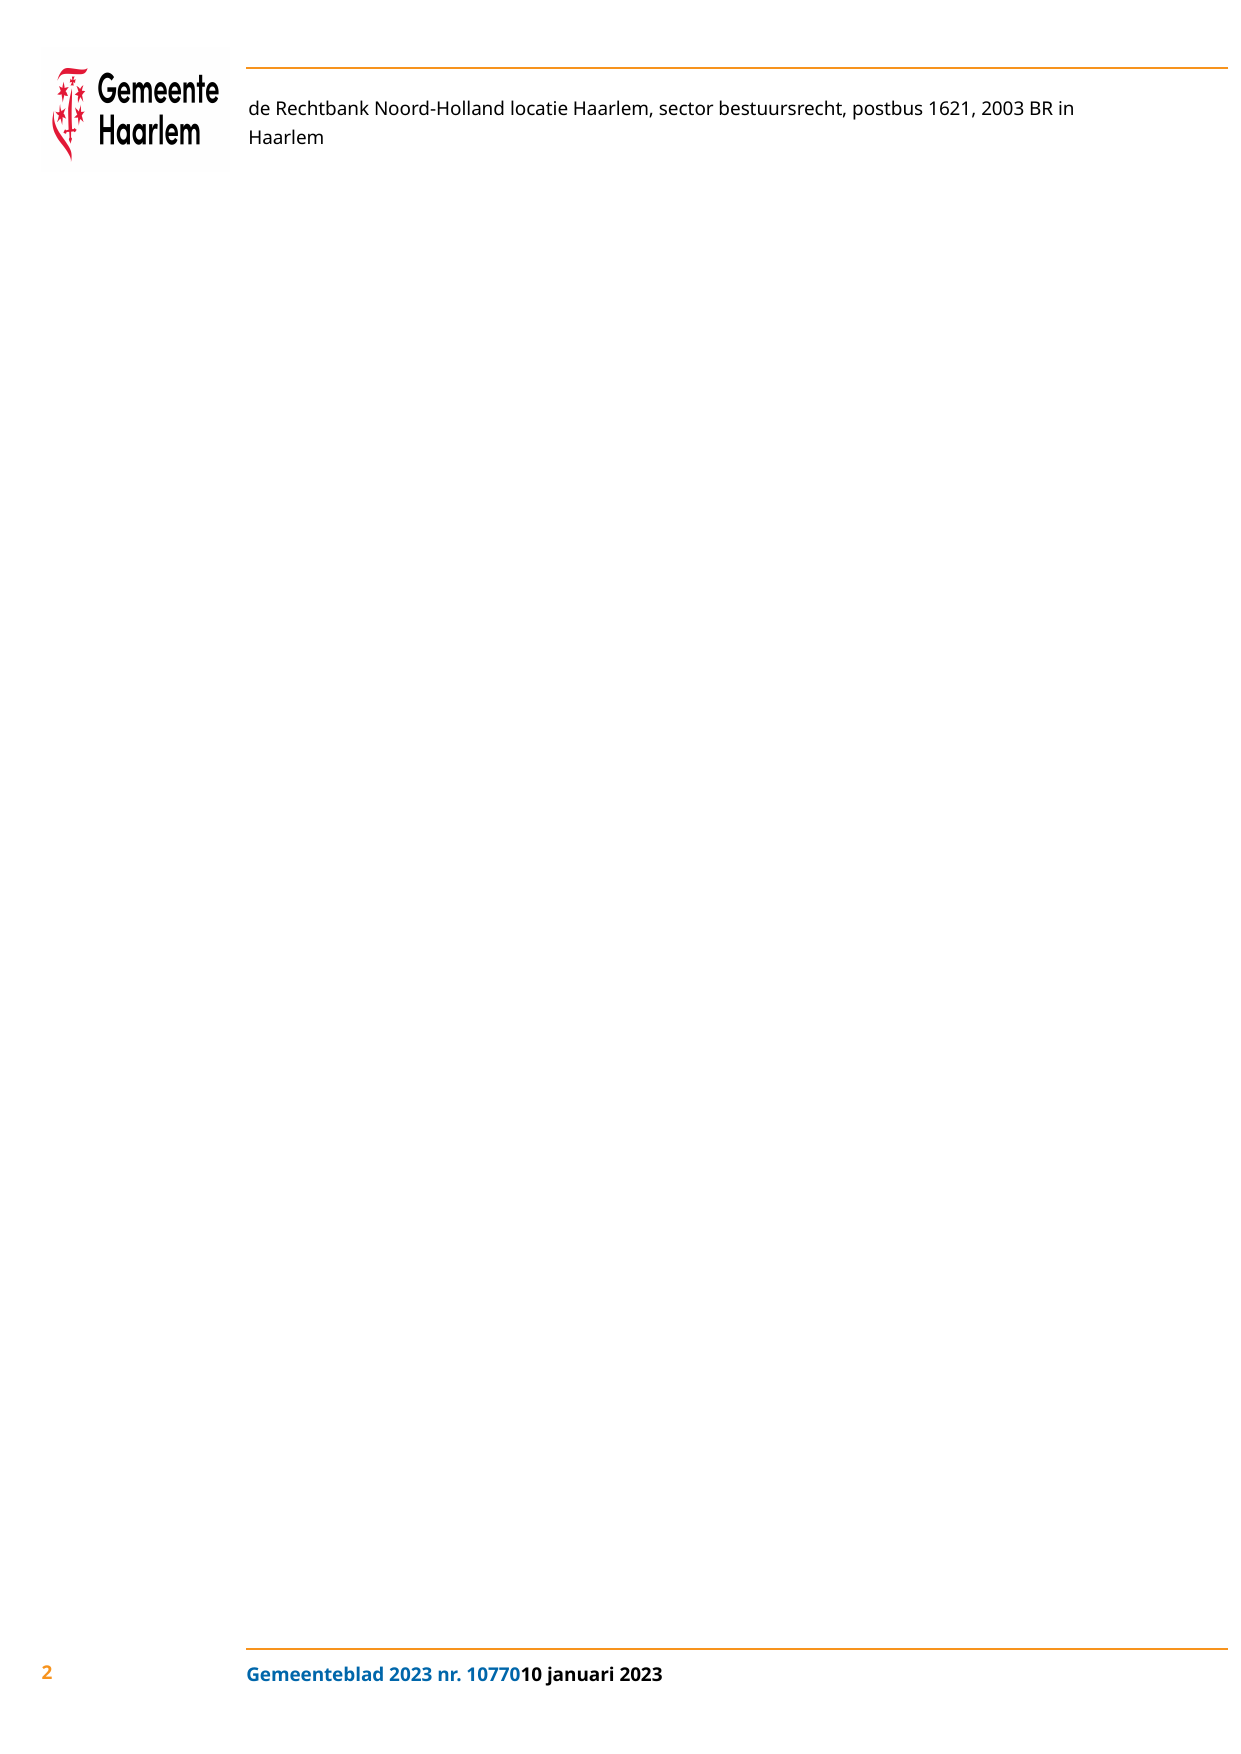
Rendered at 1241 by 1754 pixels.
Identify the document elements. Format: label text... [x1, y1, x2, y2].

text de Rechtbank Noord-Holland locatie Haarlem, sector bestuursrecht, postbus 1621, 2003 BR in Haarlem [248, 95, 1152, 150]
picture [41, 47, 231, 172]
